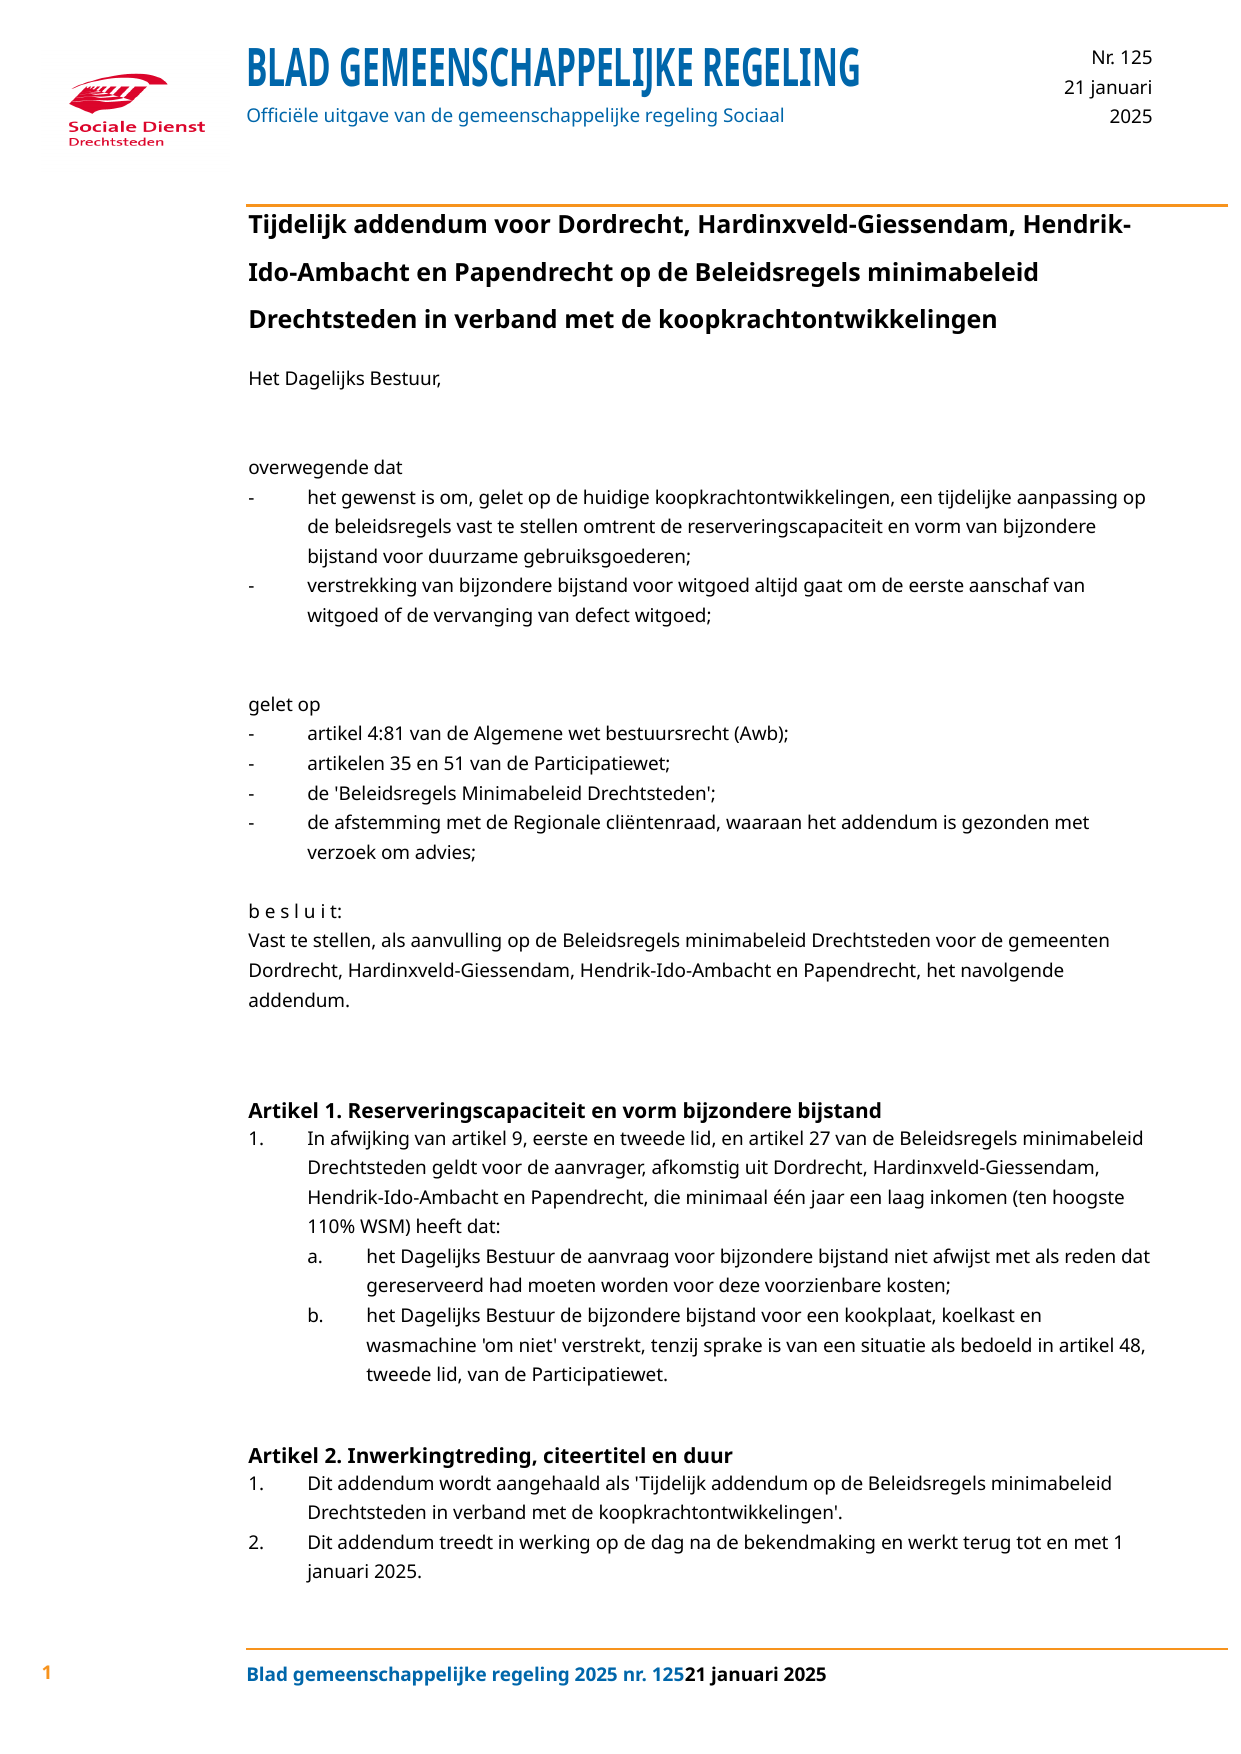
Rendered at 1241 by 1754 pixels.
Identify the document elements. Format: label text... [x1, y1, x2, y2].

list Dit addendum treedt in werking op de dag na de bekendmaking en werkt terug tot en met 1 januari 2025. [248, 1529, 1152, 1584]
text Tijdelijk addendum voor Dordrecht, Hardinxveld-Giessendam, Hendrik-Ido-Ambacht en Papendrecht op de Beleidsregels minimabeleid Drechtsteden in verband met de koopkrachtontwikkelingen [248, 207, 1152, 336]
list het gewenst is om, gelet op de huidige koopkrachtontwikkelingen, een tijdelijke aanpassing op de beleidsregels vast te stellen omtrent de reserveringscapaciteit en vorm van bijzondere bijstand voor duurzame gebruiksgoederen; [248, 484, 1152, 569]
text overwegende dat [248, 454, 1152, 480]
picture [41, 47, 231, 172]
text gelet op [248, 691, 1152, 717]
text Vast te stellen, als aanvulling op de Beleidsregels minimabeleid Drechtsteden voor de gemeenten Dordrecht, Hardinxveld-Giessendam, Hendrik-Ido-Ambacht en Papendrecht, het navolgende addendum. [248, 928, 1152, 1012]
list de afstemming met de Regionale cliëntenraad, waaraan het addendum is gezonden met verzoek om advies; [248, 809, 1152, 864]
list de 'Beleidsregels Minimabeleid Drechtsteden'; [248, 780, 1152, 805]
list In afwijking van artikel 9, eerste en tweede lid, en artikel 27 van de Beleidsregels minimabeleid Drechtsteden geldt voor de aanvrager, afkomstig uit Dordrecht, Hardinxveld-Giessendam, Hendrik-Ido-Ambacht en Papendrecht, die minimaal één jaar een laag inkomen (ten hoogste 110% WSM) heeft dat: [248, 1125, 1152, 1239]
text b e s l u i t: [248, 898, 1152, 924]
list het Dagelijks Bestuur de aanvraag voor bijzondere bijstand niet afwijst met als reden dat gereserveerd had moeten worden voor deze voorzienbare kosten; [307, 1243, 1152, 1298]
text Artikel 1. Reserveringscapaciteit en vorm bijzondere bijstand [248, 1096, 1152, 1125]
text Het Dagelijks Bestuur, [248, 366, 1152, 391]
list artikel 4:81 van de Algemene wet bestuursrecht (Awb); [248, 721, 1152, 746]
list verstrekking van bijzondere bijstand voor witgoed altijd gaat om de eerste aanschaf van witgoed of de vervanging van defect witgoed; [248, 573, 1152, 628]
list het Dagelijks Bestuur de bijzondere bijstand voor een kookplaat, koelkast en wasmachine 'om niet' verstrekt, tenzij sprake is van een situatie als bedoeld in artikel 48, tweede lid, van de Participatiewet. [307, 1302, 1152, 1387]
text Artikel 2. Inwerkingtreding, citeertitel en duur [248, 1441, 1152, 1470]
list artikelen 35 en 51 van de Participatiewet; [248, 750, 1152, 776]
list Dit addendum wordt aangehaald als 'Tijdelijk addendum op de Beleidsregels minimabeleid Drechtsteden in verband met de koopkrachtontwikkelingen'. [248, 1470, 1152, 1525]
